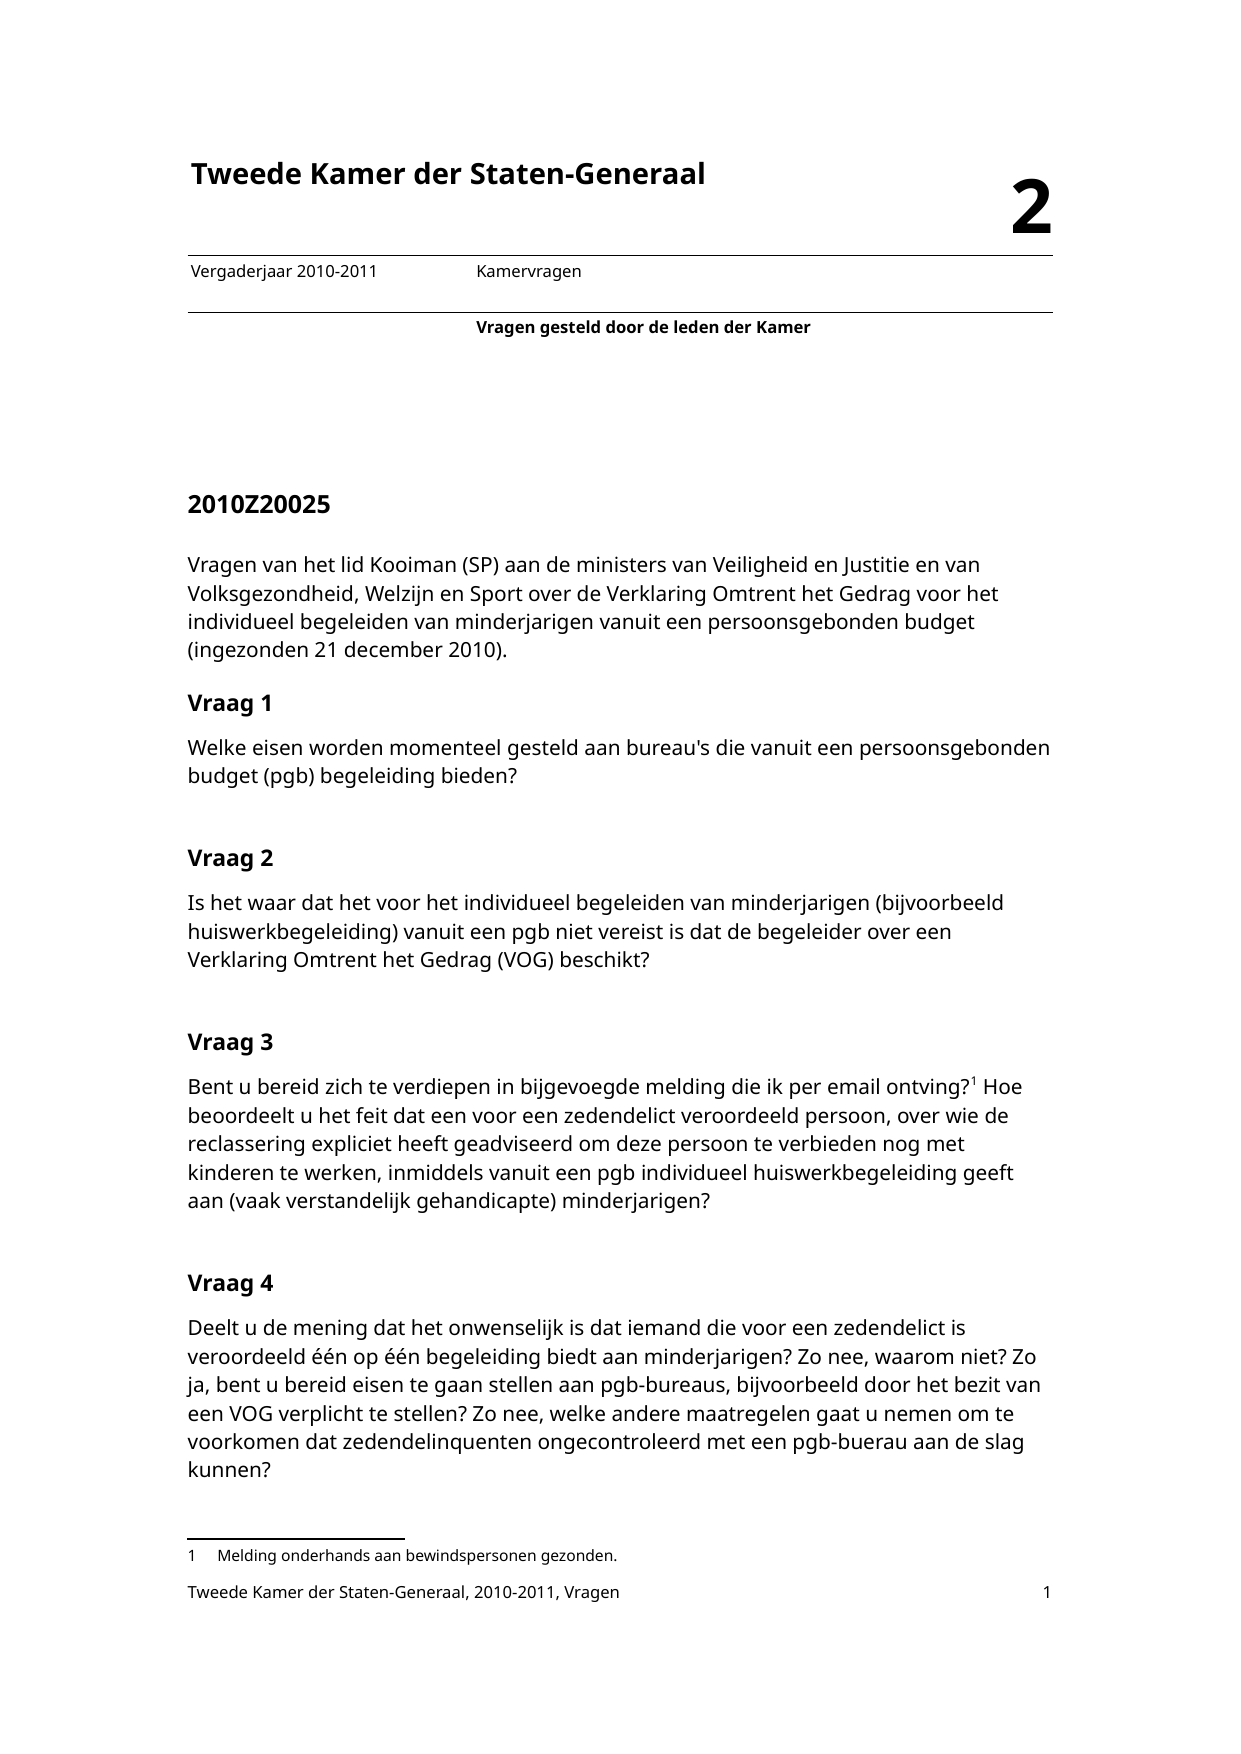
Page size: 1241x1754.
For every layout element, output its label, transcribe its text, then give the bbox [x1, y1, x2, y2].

text Vragen van het lid Kooiman (SP) aan de ministers van Veiligheid en Justitie en van Volksgezondheid, Welzijn en Sport over de Verklaring Omtrent het Gedrag voor het individueel begeleiden van minderjarigen vanuit een persoonsgebonden budget (ingezonden 21 december 2010). [187, 550, 1053, 664]
table_cell Kamervragen [473, 256, 1053, 312]
text 2010Z20025 [187, 487, 1053, 521]
table_cell Vragen gesteld door de leden der Kamer [473, 313, 1053, 339]
subtitle Vraag 1 [187, 687, 1053, 718]
text Is het waar dat het voor het individueel begeleiden van minderjarigen (bijvoorbeeld huiswerkbegeleiding) vanuit een pgb niet vereist is dat de begeleider over een Verklaring Omtrent het Gedrag (VOG) beschikt? [187, 888, 1053, 974]
table_cell Vergaderjaar 2010-2011 [188, 256, 473, 312]
text Bent u bereid zich te verdiepen in bijgevoegde melding die ik per email ontving? Hoe beoordeelt u het feit dat een voor een zedendelict veroordeeld persoon, over wie de reclassering expliciet heeft geadviseerd om deze persoon te verbieden nog met kinderen te werken, inmiddels vanuit een pgb individueel huiswerkbegeleiding geeft aan (vaak verstandelijk gehandicapte) minderjarigen? [187, 1072, 1053, 1215]
subtitle Vraag 3 [187, 1026, 1053, 1057]
text Deelt u de mening dat het onwenselijk is dat iemand die voor een zedendelict is veroordeeld één op één begeleiding biedt aan minderjarigen? Zo nee, waarom niet? Zo ja, bent u bereid eisen te gaan stellen aan pgb-bureaus, bijvoorbeeld door het bezit van een VOG verplicht te stellen? Zo nee, welke andere maatregelen gaat u nemen om te voorkomen dat zedendelinquenten ongecontroleerd met een pgb-buerau aan de slag kunnen? [187, 1313, 1053, 1484]
subtitle Vraag 2 [187, 842, 1053, 873]
table_header Tweede Kamer der Staten-Generaal [188, 150, 879, 255]
table_cell [188, 313, 473, 339]
subtitle Vraag 4 [187, 1267, 1053, 1298]
text Melding onderhands aan bewindspersonen gezonden. [187, 1538, 1053, 1566]
text Welke eisen worden momenteel gesteld aan bureau's die vanuit een persoonsgebonden budget (pgb) begeleiding bieden? [187, 733, 1053, 790]
table_header 2 [880, 150, 1053, 255]
